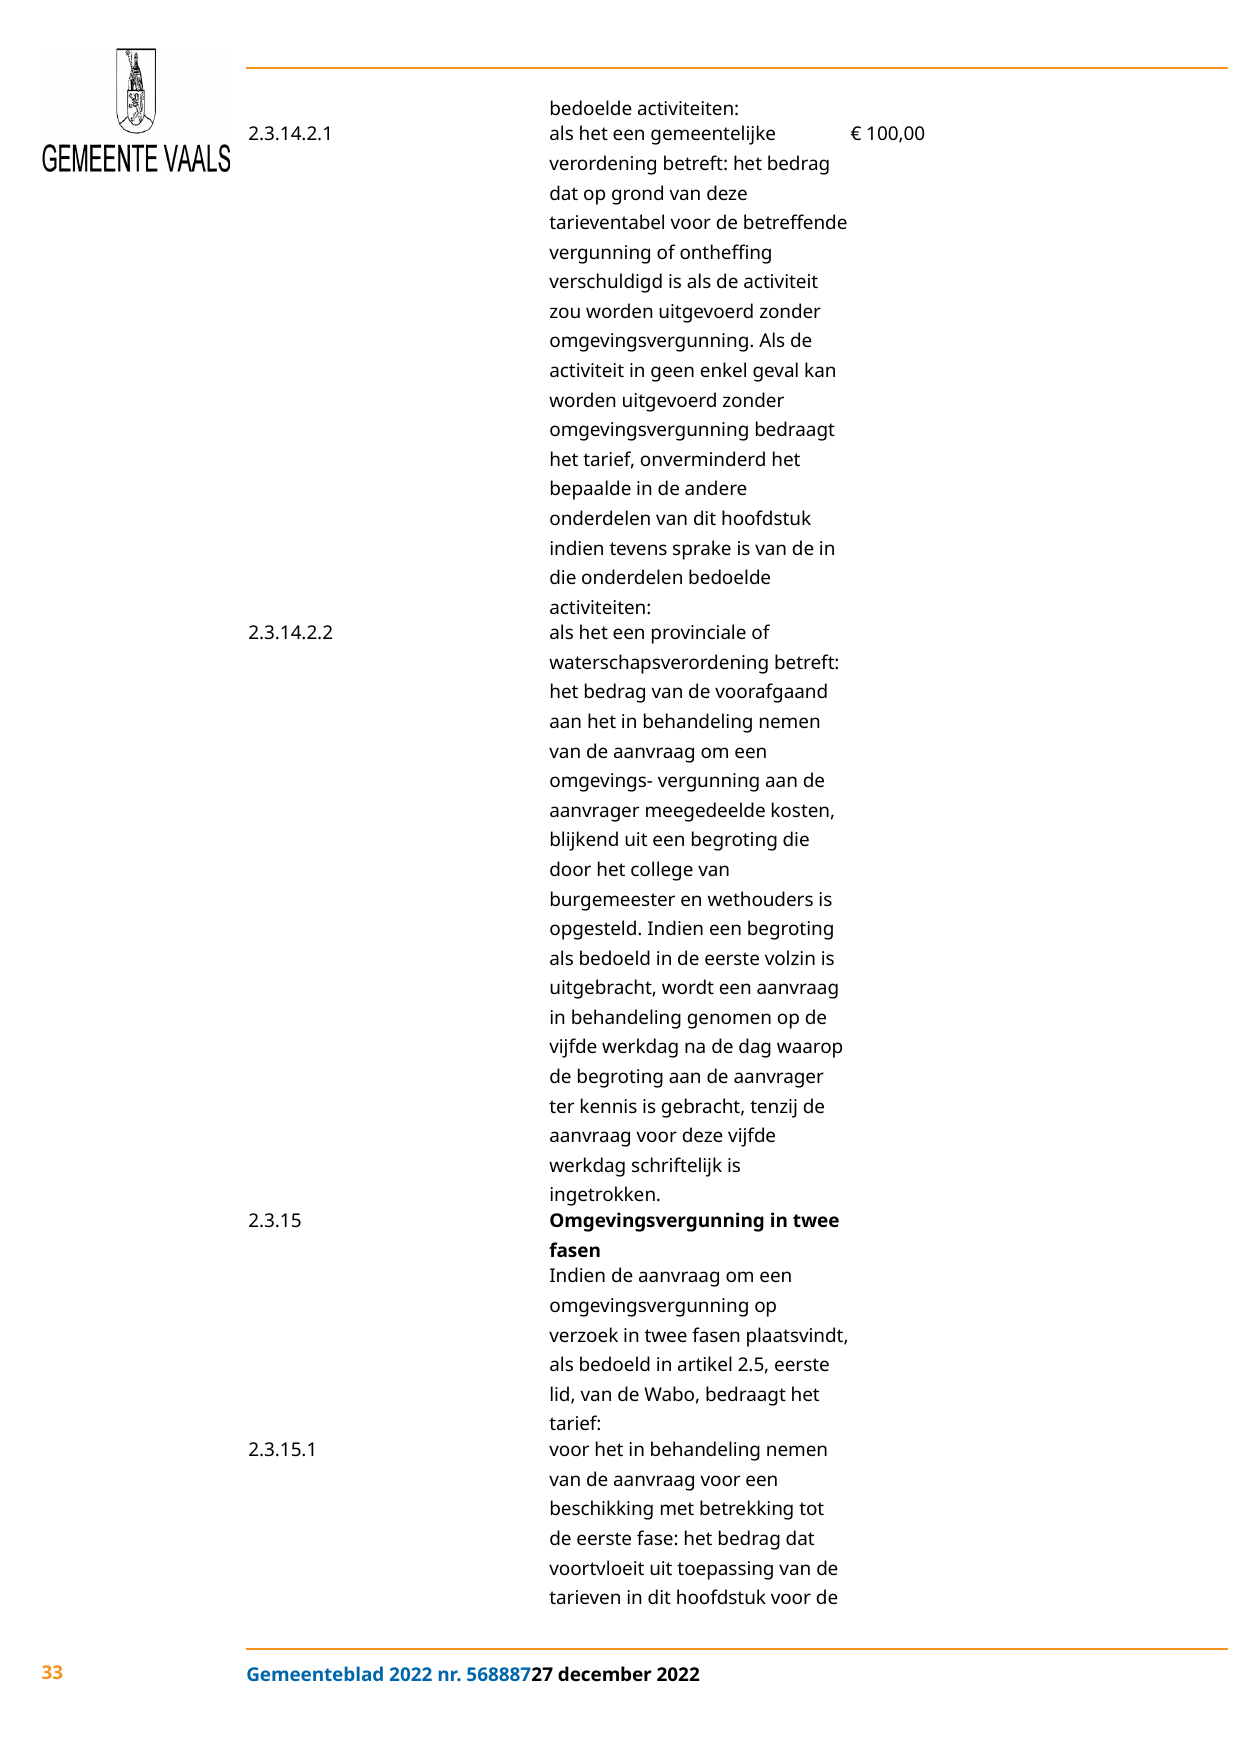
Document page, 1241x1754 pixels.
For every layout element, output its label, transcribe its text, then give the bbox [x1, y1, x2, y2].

table_cell [850, 1208, 1152, 1263]
table_cell Indien de aanvraag om een omgevingsvergunning op verzoek in twee fasen plaatsvindt, als bedoeld in artikel 2.5, eerste lid, van de Wabo, bedraagt het tarief: [549, 1263, 850, 1436]
table_cell 2.3.15 [248, 1208, 549, 1263]
table_cell als het een gemeentelijke verordening betreft: het bedrag dat op grond van deze tarieventabel voor de betreffende vergunning of ontheffing verschuldigd is als de activiteit zou worden uitgevoerd zonder omgevingsvergunning. Als de activiteit in geen enkel geval kan worden uitgevoerd zonder omgevingsvergunning bedraagt het tarief, onverminderd het bepaalde in de andere onderdelen van dit hoofdstuk indien tevens sprake is van de in die onderdelen bedoelde activiteiten: [549, 121, 850, 619]
table_cell voor het in behandeling nemen van de aanvraag voor een beschikking met betrekking tot de eerste fase: het bedrag dat voortvloeit uit toepassing van de tarieven in dit hoofdstuk voor de [549, 1436, 850, 1610]
table_cell 2.3.14.2.1 [248, 121, 549, 619]
table_cell [850, 95, 1152, 121]
table_cell 2.3.14.2.2 [248, 620, 549, 1207]
table_cell Omgevingsvergunning in twee fasen [549, 1208, 850, 1263]
picture [41, 47, 231, 172]
table_cell [248, 95, 549, 121]
table_cell 2.3.15.1 [248, 1436, 549, 1610]
table_cell als het een provinciale of waterschapsverordening betreft: het bedrag van de voorafgaand aan het in behandeling nemen van de aanvraag om een omgevings- vergunning aan de aanvrager meegedeelde kosten, blijkend uit een begroting die door het college van burgemeester en wethouders is opgesteld. Indien een begroting als bedoeld in de eerste volzin is uitgebracht, wordt een aanvraag in behandeling genomen op de vijfde werkdag na de dag waarop de begroting aan de aanvrager ter kennis is gebracht, tenzij de aanvraag voor deze vijfde werkdag schriftelijk is ingetrokken. [549, 620, 850, 1207]
table_cell bedoelde activiteiten: [549, 95, 850, 121]
table_cell [248, 1263, 549, 1436]
table_cell [850, 620, 1152, 1207]
table_cell [850, 1436, 1152, 1610]
table_cell [850, 1263, 1152, 1436]
table_cell € 100,00 [850, 121, 1152, 619]
